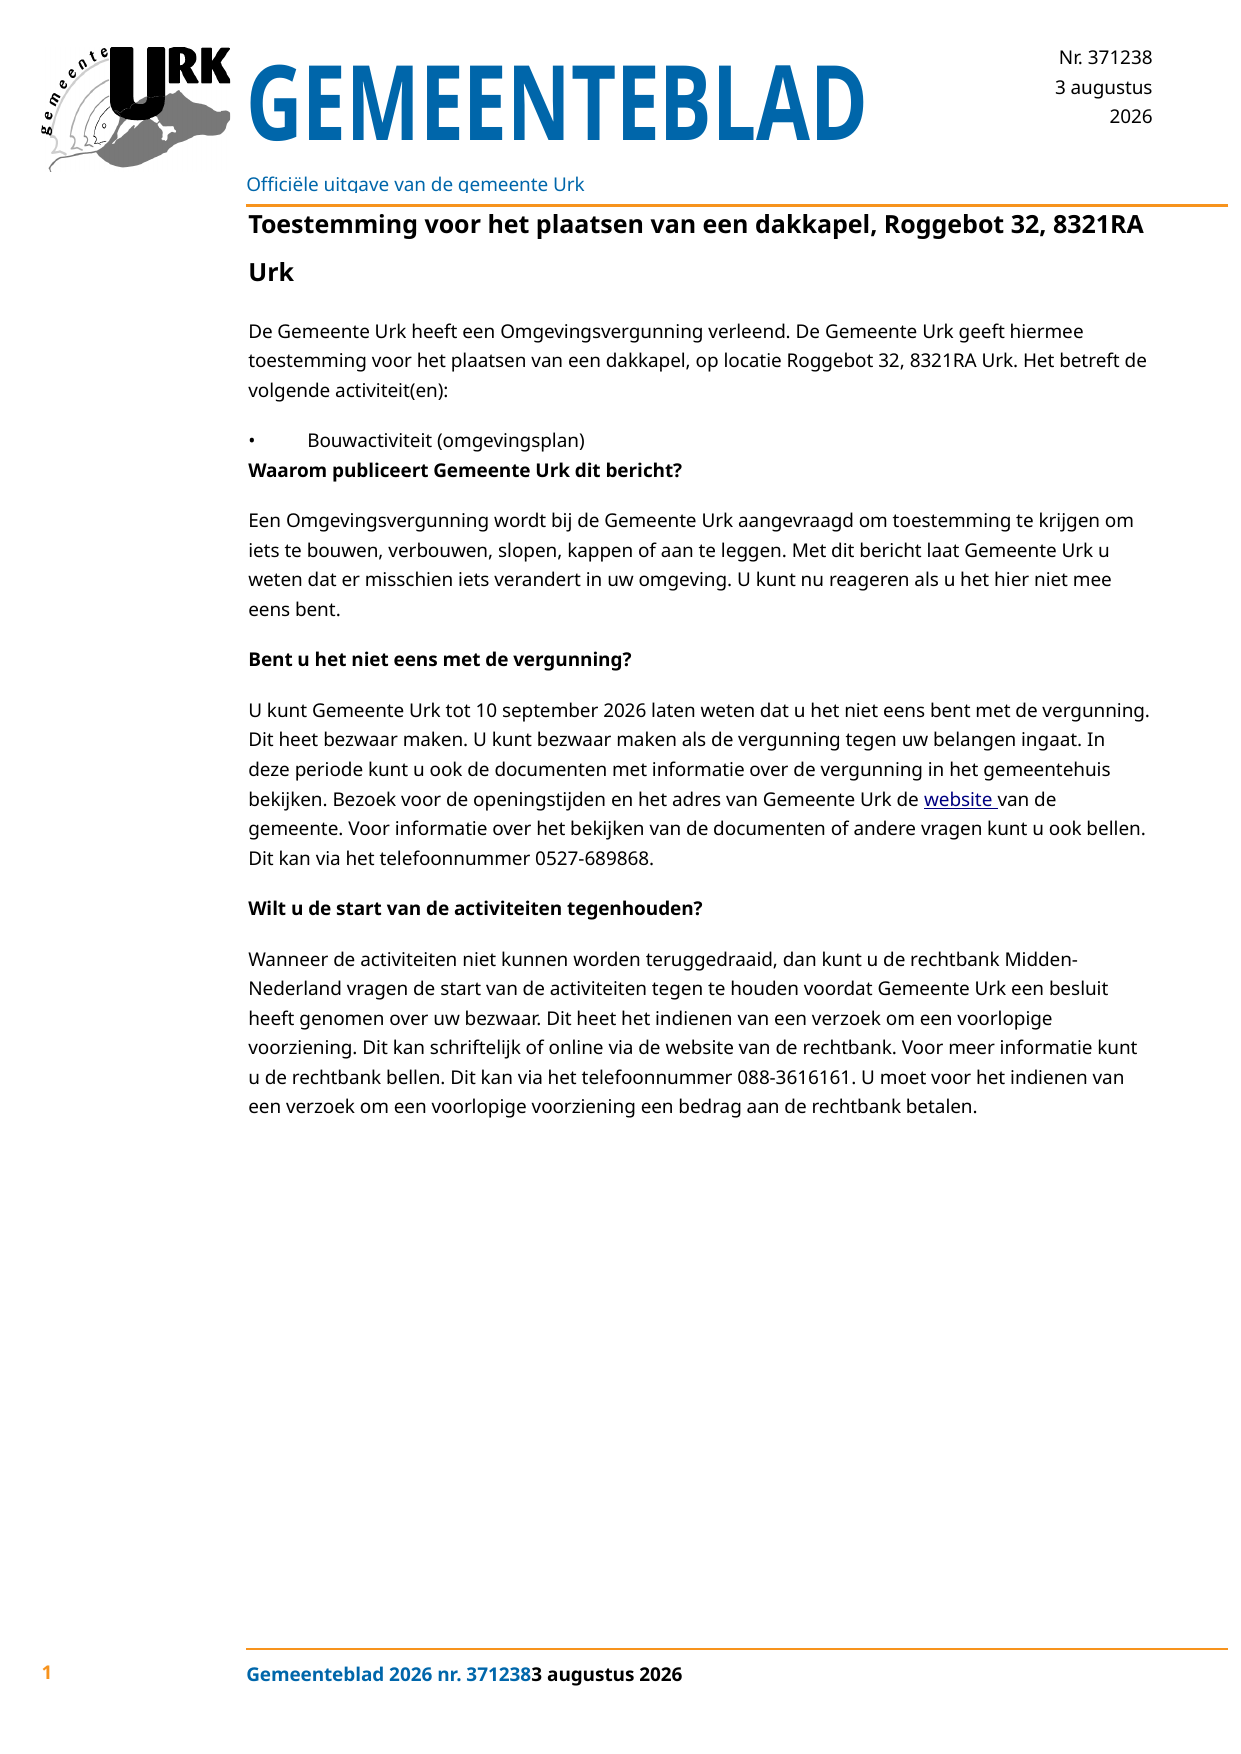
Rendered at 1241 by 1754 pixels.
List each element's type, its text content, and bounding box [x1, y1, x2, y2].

text Wilt u de start van de activiteiten tegenhouden? [248, 895, 1152, 921]
text Toestemming voor het plaatsen van een dakkapel, Roggebot 32, 8321RA Urk [248, 207, 1152, 288]
text Een Omgevingsvergunning wordt bij de Gemeente Urk aangevraagd om toestemming te krijgen om iets te bouwen, verbouwen, slopen, kappen of aan te leggen. Met dit bericht laat Gemeente Urk u weten dat er misschien iets verandert in uw omgeving. U kunt nu reageren als u het hier niet mee eens bent. [248, 507, 1152, 622]
text U kunt Gemeente Urk tot 10 september 2026 laten weten dat u het niet eens bent met de vergunning. Dit heet bezwaar maken. U kunt bezwaar maken als de vergunning tegen uw belangen ingaat. In deze periode kunt u ook de documenten met informatie over de vergunning in het gemeentehuis bekijken. Bezoek voor de openingstijden en het adres van Gemeente Urk de website van de gemeente. Voor informatie over het bekijken van de documenten of andere vragen kunt u ook bellen. Dit kan via het telefoonnummer 0527-689868. [248, 697, 1152, 871]
picture [41, 47, 231, 172]
text De Gemeente Urk heeft een Omgevingsvergunning verleend. De Gemeente Urk geeft hiermee toestemming voor het plaatsen van een dakkapel, op locatie Roggebot 32, 8321RA Urk. Het betreft de volgende activiteit(en): [248, 318, 1152, 403]
text Bent u het niet eens met de vergunning? [248, 647, 1152, 672]
list Bouwactiviteit (omgevingsplan) [248, 427, 1152, 453]
text Wanneer de activiteiten niet kunnen worden teruggedraaid, dan kunt u de rechtbank Midden-Nederland vragen de start van de activiteiten tegen te houden voordat Gemeente Urk een besluit heeft genomen over uw bezwaar. Dit heet het indienen van een verzoek om een voorlopige voorziening. Dit kan schriftelijk of online via de website van de rechtbank. Voor meer informatie kunt u de rechtbank bellen. Dit kan via het telefoonnummer 088-3616161. U moet voor het indienen van een verzoek om een voorlopige voorziening een bedrag aan de rechtbank betalen. [248, 946, 1152, 1119]
text Waarom publiceert Gemeente Urk dit bericht? [248, 457, 1152, 483]
